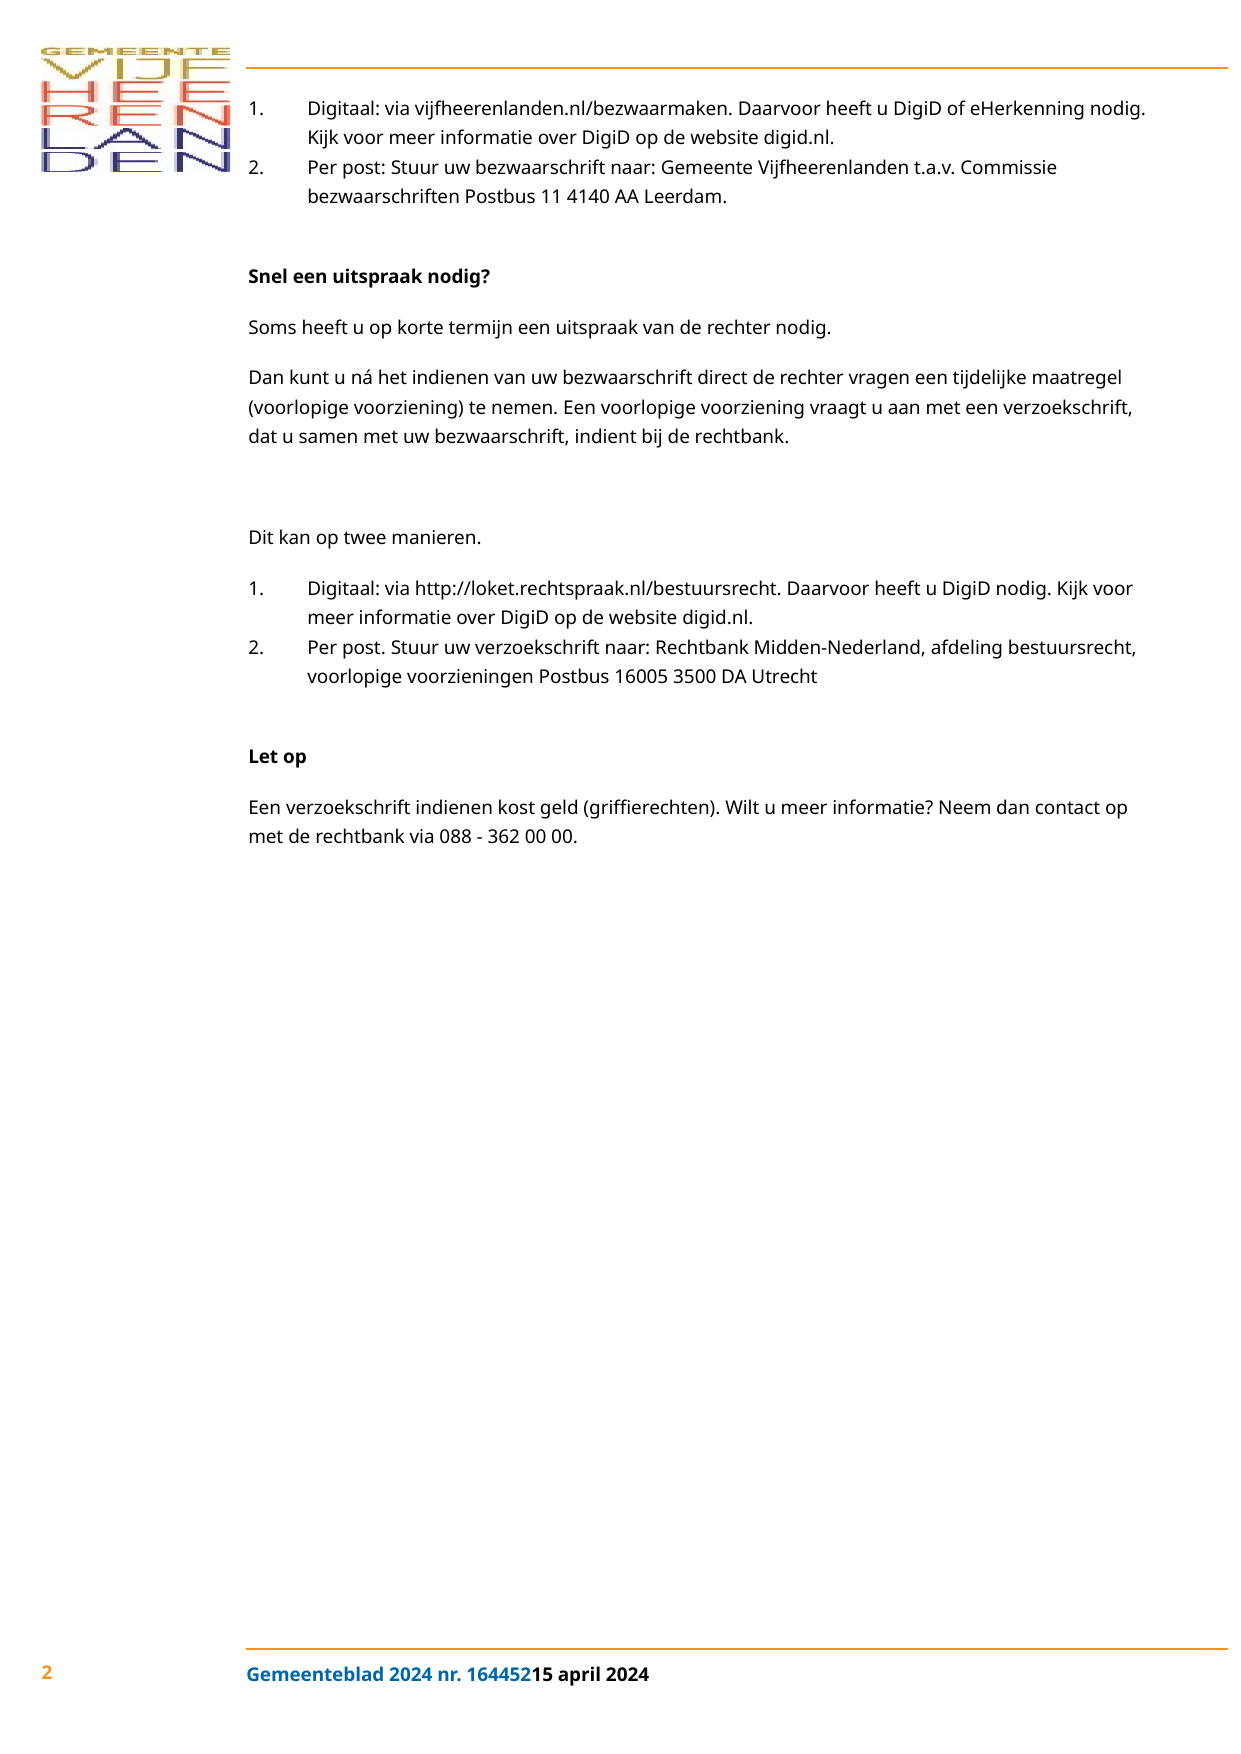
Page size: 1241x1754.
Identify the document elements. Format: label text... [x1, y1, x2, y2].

list Per post. Stuur uw verzoekschrift naar: Rechtbank Midden-Nederland, afdeling bestuursrecht, voorlopige voorzieningen Postbus 16005 3500 DA Utrecht [248, 634, 1152, 689]
text Dit kan op twee manieren. [248, 524, 1152, 550]
list Digitaal: via http://loket.rechtspraak.nl/bestuursrecht. Daarvoor heeft u DigiD nodig. Kijk voor meer informatie over DigiD op de website digid.nl. [248, 575, 1152, 630]
text Snel een uitspraak nodig? [248, 263, 1152, 289]
picture [41, 47, 231, 172]
text Let op [248, 743, 1152, 769]
text Soms heeft u op korte termijn een uitspraak van de rechter nodig. [248, 314, 1152, 340]
list Per post: Stuur uw bezwaarschrift naar: Gemeente Vijfheerenlanden t.a.v. Commissie bezwaarschriften Postbus 11 4140 AA Leerdam. [248, 154, 1152, 209]
text Dan kunt u ná het indienen van uw bezwaarschrift direct de rechter vragen een tijdelijke maatregel (voorlopige voorziening) te nemen. Een voorlopige voorziening vraagt u aan met een verzoekschrift, dat u samen met uw bezwaarschrift, indient bij de rechtbank. [248, 364, 1152, 449]
text Een verzoekschrift indienen kost geld (griffierechten). Wilt u meer informatie? Neem dan contact op met de rechtbank via 088 - 362 00 00. [248, 794, 1152, 849]
list Digitaal: via vijfheerenlanden.nl/bezwaarmaken. Daarvoor heeft u DigiD of eHerkenning nodig. Kijk voor meer informatie over DigiD op de website digid.nl. [248, 95, 1152, 150]
